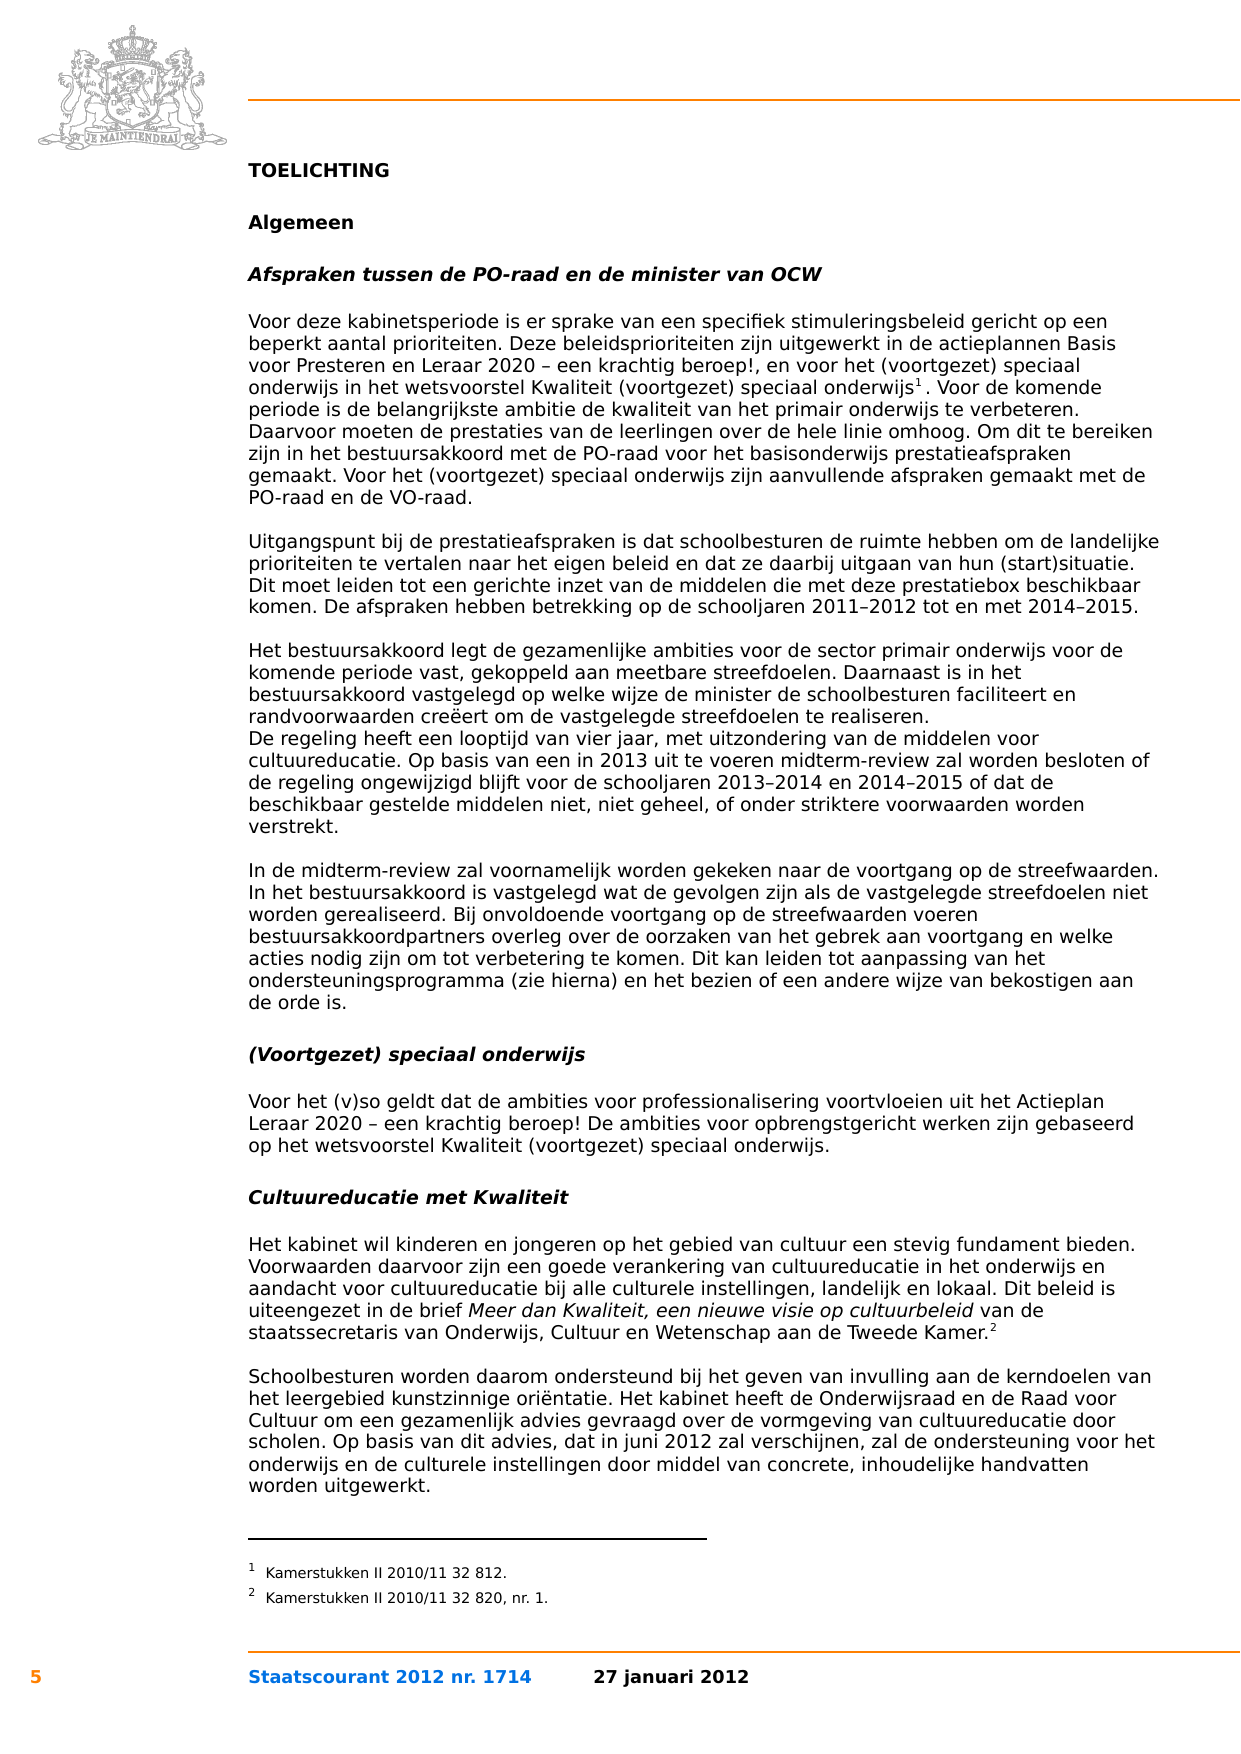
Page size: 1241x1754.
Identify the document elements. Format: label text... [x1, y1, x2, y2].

text Uitgangspunt bij de prestatieafspraken is dat schoolbesturen de ruimte hebben om de landelijke prioriteiten te vertalen naar het eigen beleid en dat ze daarbij uitgaan van hun (start)situatie. Dit moet leiden tot een gerichte inzet van de middelen die met deze prestatiebox beschikbaar komen. De afspraken hebben betrekking op de schooljaren 2011–2012 tot en met 2014–2015. [248, 531, 1163, 618]
text De regeling heeft een looptijd van vier jaar, met uitzondering van de middelen voor cultuureducatie. Op basis van een in 2013 uit te voeren midterm-review zal worden besloten of de regeling ongewijzigd blijft voor de schooljaren 2013–2014 en 2014–2015 of dat de beschikbaar gestelde middelen niet, niet geheel, of onder striktere voorwaarden worden verstrekt. [248, 728, 1163, 838]
text Kamerstukken II 2010/11 32 812. [248, 1561, 1163, 1583]
text Schoolbesturen worden daarom ondersteund bij het geven van invulling aan de kerndoelen van het leergebied kunstzinnige oriëntatie. Het kabinet heeft de Onderwijsraad en de Raad voor Cultuur om een gezamenlijk advies gevraagd over de vormgeving van cultuureducatie door scholen. Op basis van dit advies, dat in juni 2012 zal verschijnen, zal de ondersteuning voor het onderwijs en de culturele instellingen door middel van concrete, inhoudelijke handvatten worden uitgewerkt. [248, 1366, 1163, 1497]
subtitle TOELICHTING [248, 160, 1163, 182]
subtitle (Voortgezet) speciaal onderwijs [248, 1044, 1163, 1066]
subtitle Algemeen [248, 212, 1163, 234]
text Het kabinet wil kinderen en jongeren op het gebied van cultuur een stevig fundament bieden. Voorwaarden daarvoor zijn een goede verankering van cultuureducatie in het onderwijs en aandacht voor cultuureducatie bij alle culturele instellingen, landelijk en lokaal. Dit beleid is uiteengezet in de brief Meer dan Kwaliteit, een nieuwe visie op cultuurbeleid van de staatssecretaris van Onderwijs, Cultuur en Wetenschap aan de Tweede Kamer. [248, 1234, 1163, 1344]
subtitle Cultuureducatie met Kwaliteit [248, 1187, 1163, 1209]
text Kamerstukken II 2010/11 32 820, nr. 1. [248, 1586, 1163, 1608]
text Voor het (v)so geldt dat de ambities voor professionalisering voortvloeien uit het Actieplan Leraar 2020 – een krachtig beroep! De ambities voor opbrengstgericht werken zijn gebaseerd op het wetsvoorstel Kwaliteit (voortgezet) speciaal onderwijs. [248, 1091, 1163, 1157]
text Voor deze kabinetsperiode is er sprake van een specifiek stimuleringsbeleid gericht op een beperkt aantal prioriteiten. Deze beleidsprioriteiten zijn uitgewerkt in de actieplannen Basis voor Presteren en Leraar 2020 – een krachtig beroep!, en voor het (voortgezet) speciaal onderwijs in het wetsvoorstel Kwaliteit (voortgezet) speciaal onderwijs. Voor de komende periode is de belangrijkste ambitie de kwaliteit van het primair onderwijs te verbeteren. Daarvoor moeten de prestaties van de leerlingen over de hele linie omhoog. Om dit te bereiken zijn in het bestuursakkoord met de PO-raad voor het basisonderwijs prestatieafspraken gemaakt. Voor het (voortgezet) speciaal onderwijs zijn aanvullende afspraken gemaakt met de PO-raad en de VO-raad. [248, 311, 1163, 509]
subtitle Afspraken tussen de PO-raad en de minister van OCW [248, 264, 1163, 286]
text In de midterm-review zal voornamelijk worden gekeken naar de voortgang op de streefwaarden. In het bestuursakkoord is vastgelegd wat de gevolgen zijn als de vastgelegde streefdoelen niet worden gerealiseerd. Bij onvoldoende voortgang op de streefwaarden voeren bestuursakkoordpartners overleg over de oorzaken van het gebrek aan voortgang en welke acties nodig zijn om tot verbetering te komen. Dit kan leiden tot aanpassing van het ondersteuningsprogramma (zie hierna) en het bezien of een andere wijze van bekostigen aan de orde is. [248, 860, 1163, 1014]
picture [38, 25, 227, 150]
text Het bestuursakkoord legt de gezamenlijke ambities voor de sector primair onderwijs voor de komende periode vast, gekoppeld aan meetbare streefdoelen. Daarnaast is in het bestuursakkoord vastgelegd op welke wijze de minister de schoolbesturen faciliteert en randvoorwaarden creëert om de vastgelegde streefdoelen te realiseren. [248, 640, 1163, 728]
